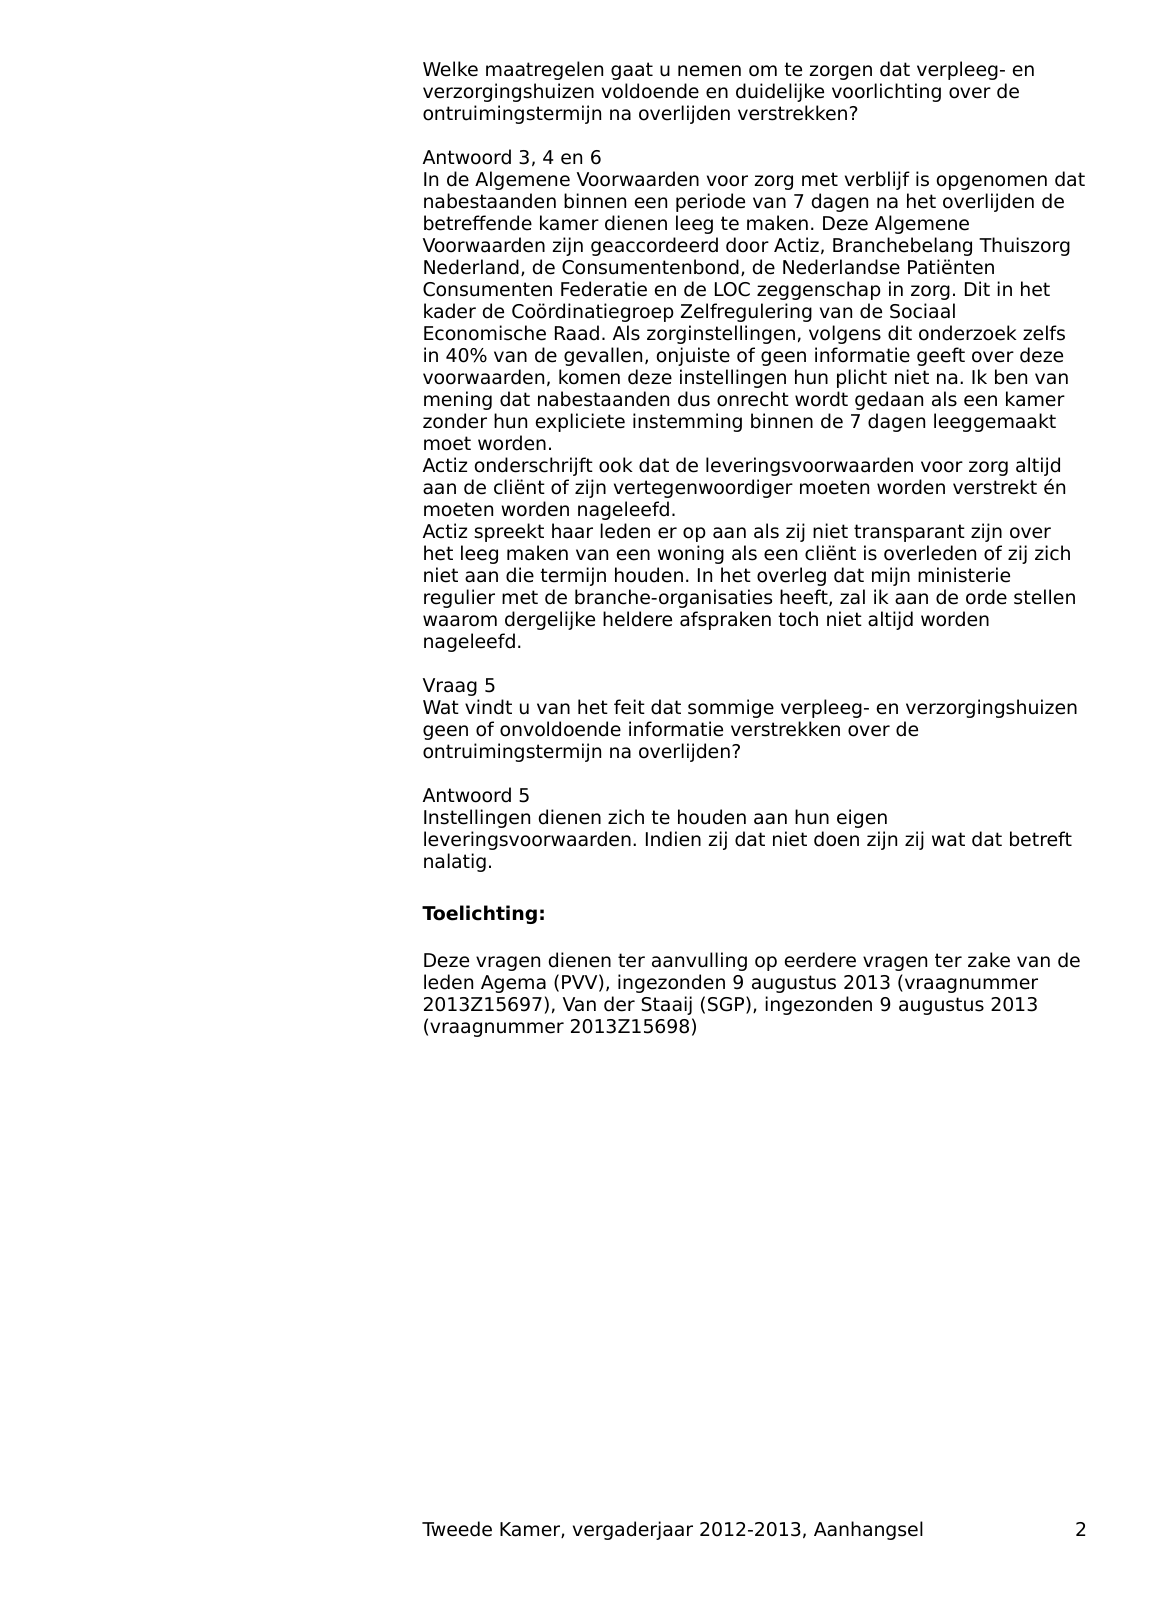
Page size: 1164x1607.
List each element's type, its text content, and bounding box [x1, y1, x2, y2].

text Antwoord 5 [422, 785, 1087, 807]
text Welke maatregelen gaat u nemen om te zorgen dat verpleeg- en verzorgingshuizen voldoende en duidelijke voorlichting over de ontruimingstermijn na overlijden verstrekken? [422, 59, 1087, 125]
text Actiz spreekt haar leden er op aan als zij niet transparant zijn over het leeg maken van een woning als een cliënt is overleden of zij zich niet aan die termijn houden. In het overleg dat mijn ministerie regulier met de branche-organisaties heeft, zal ik aan de orde stellen waarom dergelijke heldere afspraken toch niet altijd worden nageleefd. [422, 521, 1087, 653]
text Wat vindt u van het feit dat sommige verpleeg- en verzorgingshuizen geen of onvoldoende informatie verstrekken over de ontruimingstermijn na overlijden? [422, 697, 1087, 763]
text Antwoord 3, 4 en 6 [422, 147, 1087, 169]
text Deze vragen dienen ter aanvulling op eerdere vragen ter zake van de leden Agema (PVV), ingezonden 9 augustus 2013 (vraagnummer 2013Z15697), Van der Staaij (SGP), ingezonden 9 augustus 2013 (vraagnummer 2013Z15698) [422, 950, 1087, 1038]
text Instellingen dienen zich te houden aan hun eigen leveringsvoorwaarden. Indien zij dat niet doen zijn zij wat dat betreft nalatig. [422, 807, 1087, 873]
subtitle Toelichting: [422, 903, 1087, 925]
text Vraag 5 [422, 675, 1087, 697]
text Actiz onderschrijft ook dat de leveringsvoorwaarden voor zorg altijd aan de cliënt of zijn vertegenwoordiger moeten worden verstrekt én moeten worden nageleefd. [422, 455, 1087, 521]
text In de Algemene Voorwaarden voor zorg met verblijf is opgenomen dat nabestaanden binnen een periode van 7 dagen na het overlijden de betreffende kamer dienen leeg te maken. Deze Algemene Voorwaarden zijn geaccordeerd door Actiz, Branchebelang Thuiszorg Nederland, de Consumentenbond, de Nederlandse Patiënten Consumenten Federatie en de LOC zeggenschap in zorg. Dit in het kader de Coördinatiegroep Zelfregulering van de Sociaal Economische Raad. Als zorginstellingen, volgens dit onderzoek zelfs in 40% van de gevallen, onjuiste of geen informatie geeft over deze voorwaarden, komen deze instellingen hun plicht niet na. Ik ben van mening dat nabestaanden dus onrecht wordt gedaan als een kamer zonder hun expliciete instemming binnen de 7 dagen leeggemaakt moet worden. [422, 169, 1087, 455]
